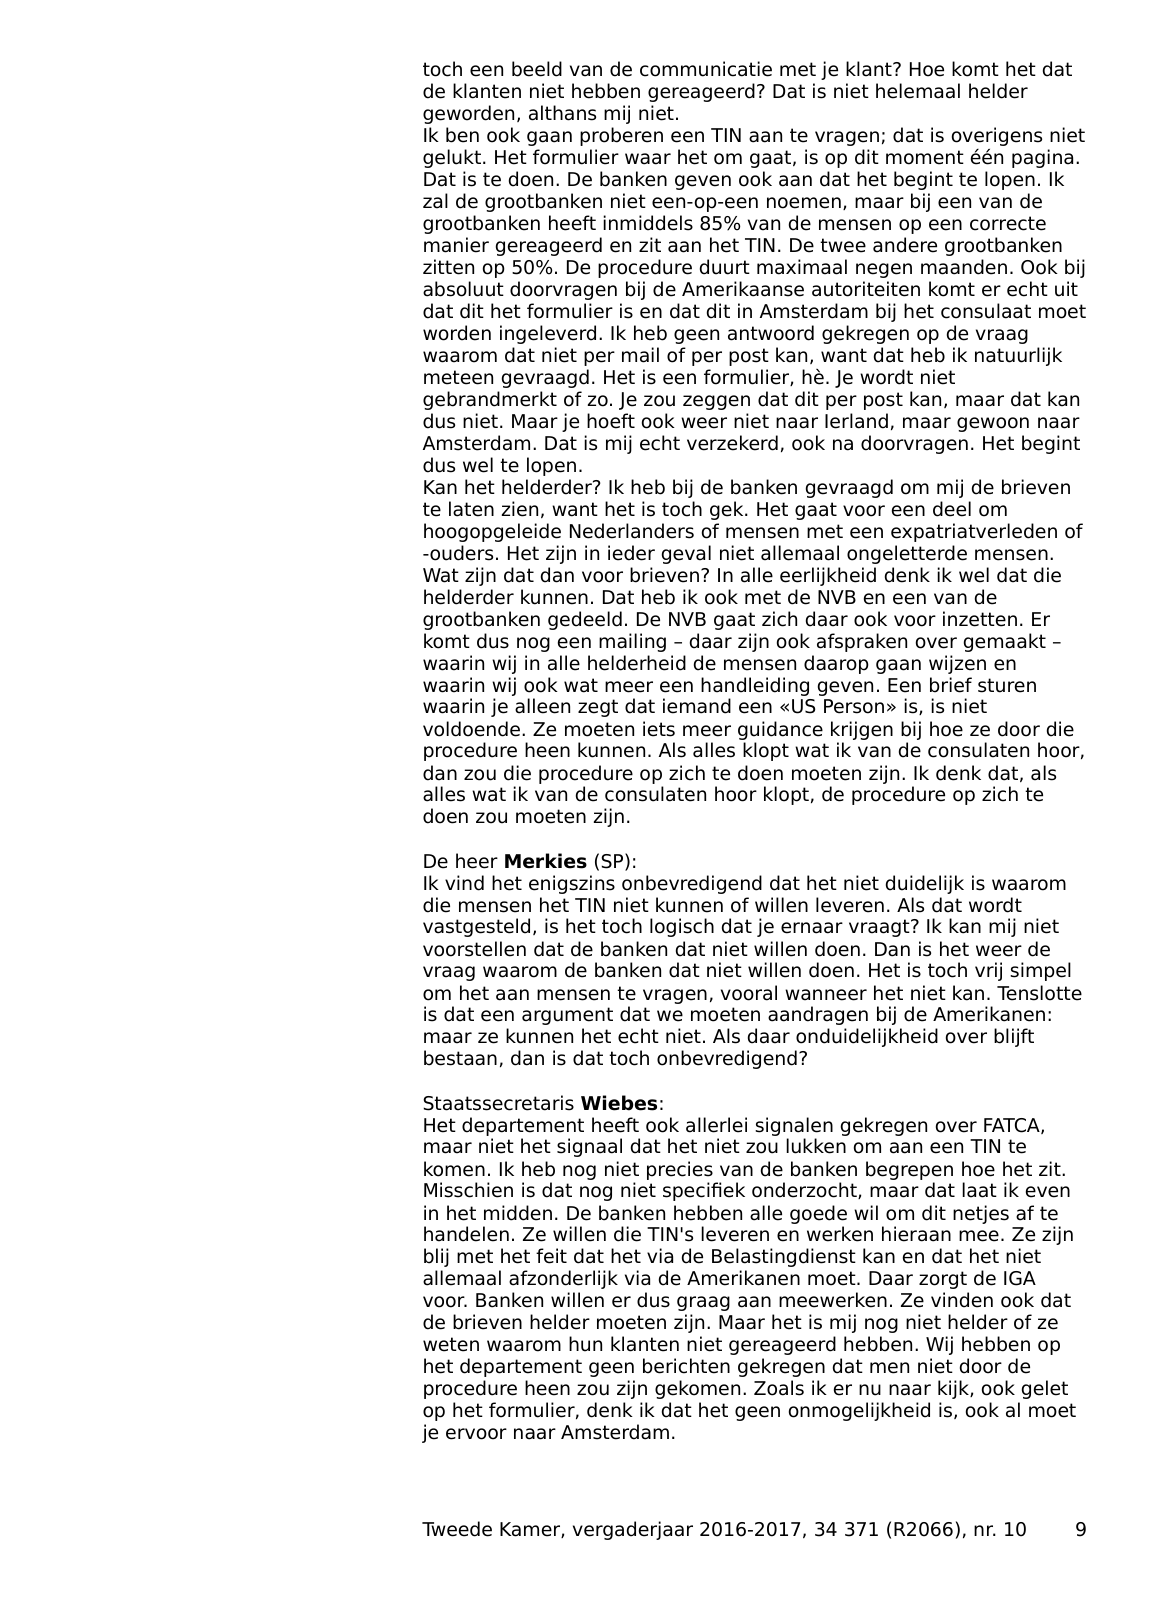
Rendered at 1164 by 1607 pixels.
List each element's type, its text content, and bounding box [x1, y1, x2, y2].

text Ik vind het enigszins onbevredigend dat het niet duidelijk is waarom die mensen het TIN niet kunnen of willen leveren. Als dat wordt vastgesteld, is het toch logisch dat je ernaar vraagt? Ik kan mij niet voorstellen dat de banken dat niet willen doen. Dan is het weer de vraag waarom de banken dat niet willen doen. Het is toch vrij simpel om het aan mensen te vragen, vooral wanneer het niet kan. Tenslotte is dat een argument dat we moeten aandragen bij de Amerikanen: maar ze kunnen het echt niet. Als daar onduidelijkheid over blijft bestaan, dan is dat toch onbevredigend? [422, 872, 1087, 1070]
text Staatssecretaris Wiebes: [422, 1092, 1087, 1114]
text toch een beeld van de communicatie met je klant? Hoe komt het dat de klanten niet hebben gereageerd? Dat is niet helemaal helder geworden, althans mij niet. [422, 59, 1087, 125]
text Kan het helderder? Ik heb bij de banken gevraagd om mij de brieven te laten zien, want het is toch gek. Het gaat voor een deel om hoogopgeleide Nederlanders of mensen met een expatriatverleden of -ouders. Het zijn in ieder geval niet allemaal ongeletterde mensen. Wat zijn dat dan voor brieven? In alle eerlijkheid denk ik wel dat die helderder kunnen. Dat heb ik ook met de NVB en een van de grootbanken gedeeld. De NVB gaat zich daar ook voor inzetten. Er komt dus nog een mailing – daar zijn ook afspraken over gemaakt – waarin wij in alle helderheid de mensen daarop gaan wijzen en waarin wij ook wat meer een handleiding geven. Een brief sturen waarin je alleen zegt dat iemand een «US Person» is, is niet voldoende. Ze moeten iets meer guidance krijgen bij hoe ze door die procedure heen kunnen. Als alles klopt wat ik van de consulaten hoor, dan zou die procedure op zich te doen moeten zijn. Ik denk dat, als alles wat ik van de consulaten hoor klopt, de procedure op zich te doen zou moeten zijn. [422, 477, 1087, 828]
text Ik ben ook gaan proberen een TIN aan te vragen; dat is overigens niet gelukt. Het formulier waar het om gaat, is op dit moment één pagina. Dat is te doen. De banken geven ook aan dat het begint te lopen. Ik zal de grootbanken niet een-op-een noemen, maar bij een van de grootbanken heeft inmiddels 85% van de mensen op een correcte manier gereageerd en zit aan het TIN. De twee andere grootbanken zitten op 50%. De procedure duurt maximaal negen maanden. Ook bij absoluut doorvragen bij de Amerikaanse autoriteiten komt er echt uit dat dit het formulier is en dat dit in Amsterdam bij het consulaat moet worden ingeleverd. Ik heb geen antwoord gekregen op de vraag waarom dat niet per mail of per post kan, want dat heb ik natuurlijk meteen gevraagd. Het is een formulier, hè. Je wordt niet gebrandmerkt of zo. Je zou zeggen dat dit per post kan, maar dat kan dus niet. Maar je hoeft ook weer niet naar Ierland, maar gewoon naar Amsterdam. Dat is mij echt verzekerd, ook na doorvragen. Het begint dus wel te lopen. [422, 125, 1087, 477]
text De heer Merkies (SP): [422, 851, 1087, 872]
text Het departement heeft ook allerlei signalen gekregen over FATCA, maar niet het signaal dat het niet zou lukken om aan een TIN te komen. Ik heb nog niet precies van de banken begrepen hoe het zit. Misschien is dat nog niet specifiek onderzocht, maar dat laat ik even in het midden. De banken hebben alle goede wil om dit netjes af te handelen. Ze willen die TIN's leveren en werken hieraan mee. Ze zijn blij met het feit dat het via de Belastingdienst kan en dat het niet allemaal afzonderlijk via de Amerikanen moet. Daar zorgt de IGA voor. Banken willen er dus graag aan meewerken. Ze vinden ook dat de brieven helder moeten zijn. Maar het is mij nog niet helder of ze weten waarom hun klanten niet gereageerd hebben. Wij hebben op het departement geen berichten gekregen dat men niet door de procedure heen zou zijn gekomen. Zoals ik er nu naar kijk, ook gelet op het formulier, denk ik dat het geen onmogelijkheid is, ook al moet je ervoor naar Amsterdam. [422, 1114, 1087, 1444]
